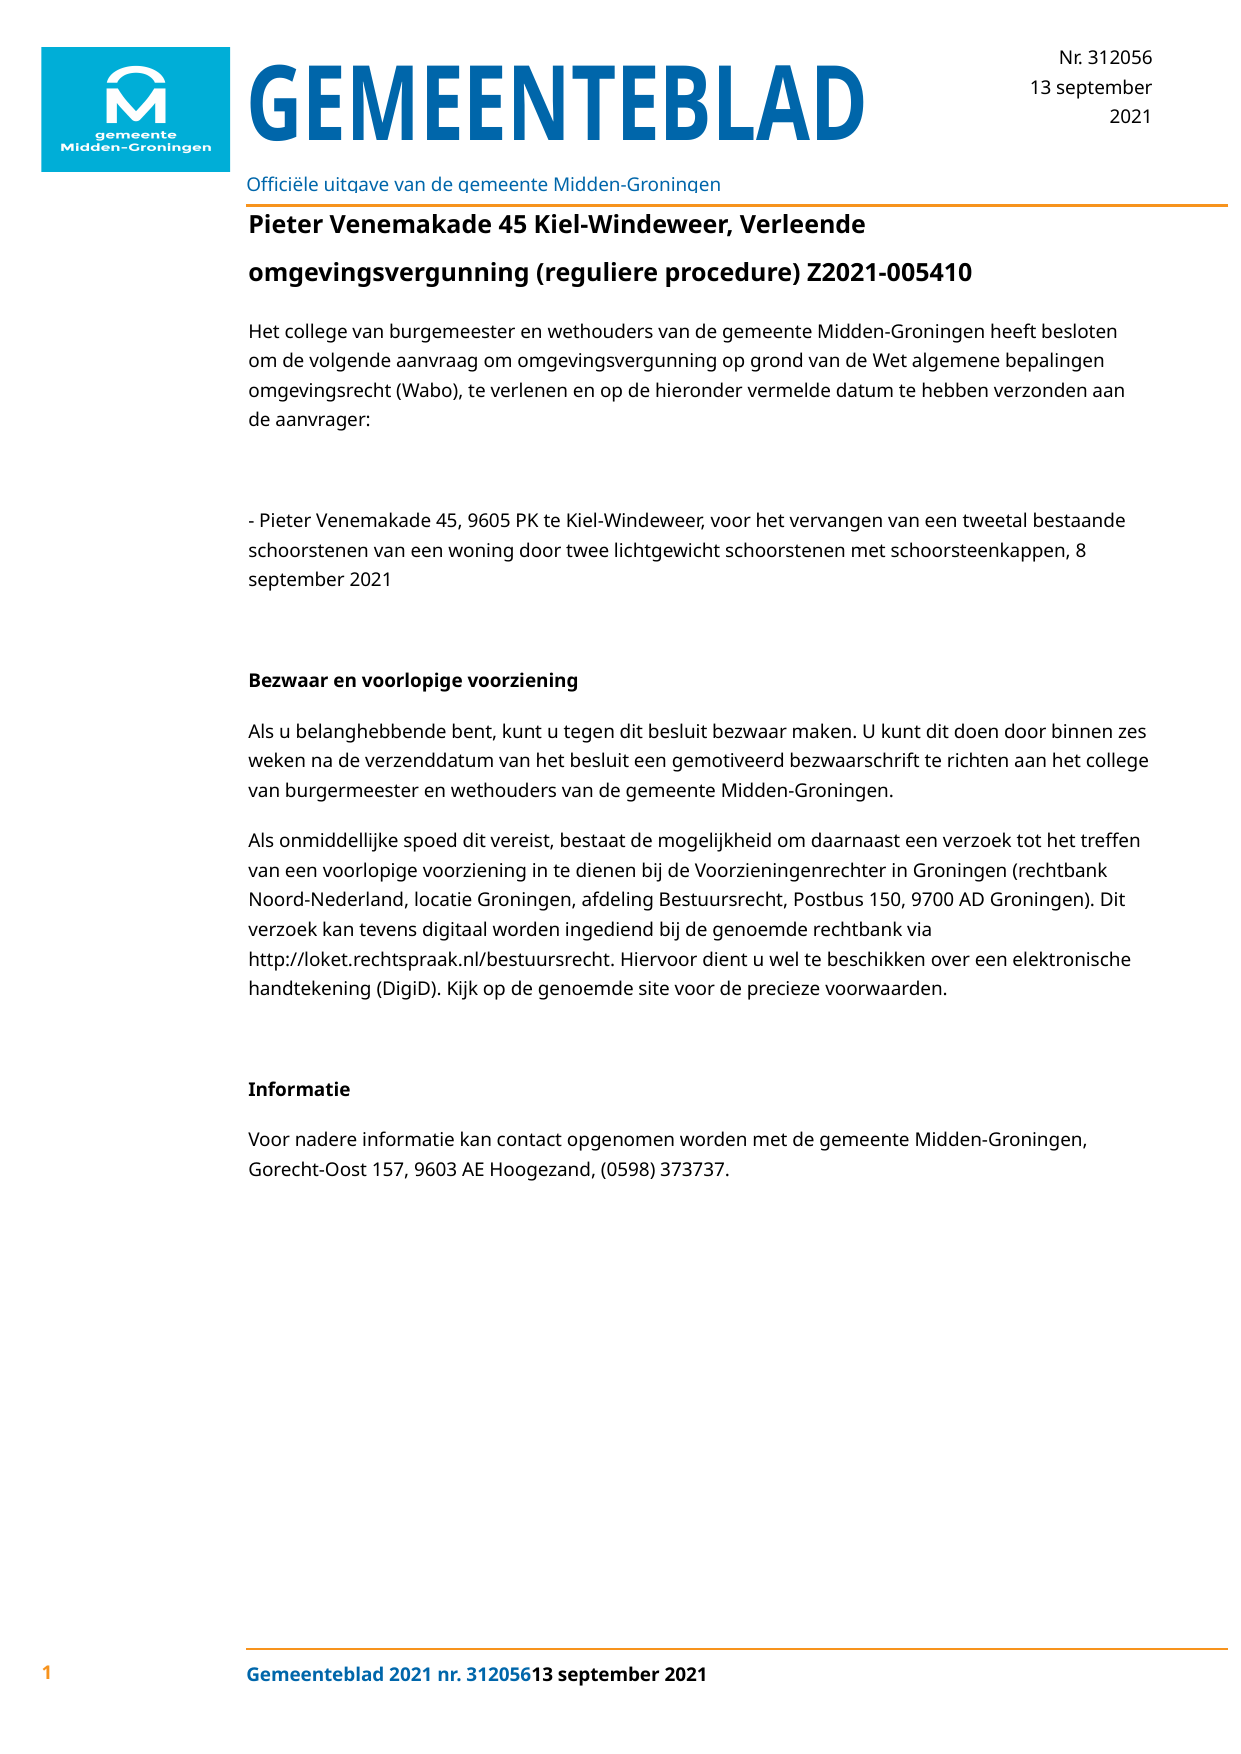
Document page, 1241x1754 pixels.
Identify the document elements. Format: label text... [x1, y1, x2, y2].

picture [108, 66, 164, 82]
text Bezwaar en voorlopige voorziening [248, 667, 1152, 693]
text Informatie [248, 1076, 1152, 1102]
text Het college van burgemeester en wethouders van de gemeente Midden-Groningen heeft besloten om de volgende aanvraag om omgevingsvergunning op grond van de Wet algemene bepalingen omgevingsrecht (Wabo), te verlenen en op de hieronder vermelde datum te hebben verzonden aan de aanvrager: [248, 318, 1152, 432]
text Voor nadere informatie kan contact opgenomen worden met de gemeente Midden-Groningen, Gorecht-Oost 157, 9603 AE Hoogezand, (0598) 373737. [248, 1127, 1152, 1182]
text Pieter Venemakade 45 Kiel-Windeweer, Verleende omgevingsvergunning (reguliere procedure) Z2021-005410 [248, 207, 1152, 288]
picture [107, 89, 165, 122]
text Als onmiddellijke spoed dit vereist, bestaat de mogelijkheid om daarnaast een verzoek tot het treffen van een voorlopige voorziening in te dienen bij de Voorzieningenrechter in Groningen (rechtbank Noord-Nederland, locatie Groningen, afdeling Bestuursrecht, Postbus 150, 9700 AD Groningen). Dit verzoek kan tevens digitaal worden ingediend bij de genoemde rechtbank via http://loket.rechtspraak.nl/bestuursrecht. Hiervoor dient u wel te beschikken over een elektronische handtekening (DigiD). Kijk op de genoemde site voor de precieze voorwaarden. [248, 827, 1152, 1001]
picture [184, 146, 190, 153]
text - Pieter Venemakade 45, 9605 PK te Kiel-Windeweer, voor het vervangen van een tweetal bestaande schoorstenen van een woning door twee lichtgewicht schoorstenen met schoorsteenkappen, 8 september 2021 [248, 507, 1152, 592]
text Als u belanghebbende bent, kunt u tegen dit besluit bezwaar maken. U kunt dit doen door binnen zes weken na de verzenddatum van het besluit een gemotiveerd bezwaarschrift te richten aan het college van burgermeester en wethouders van de gemeente Midden-Groningen. [248, 718, 1152, 803]
